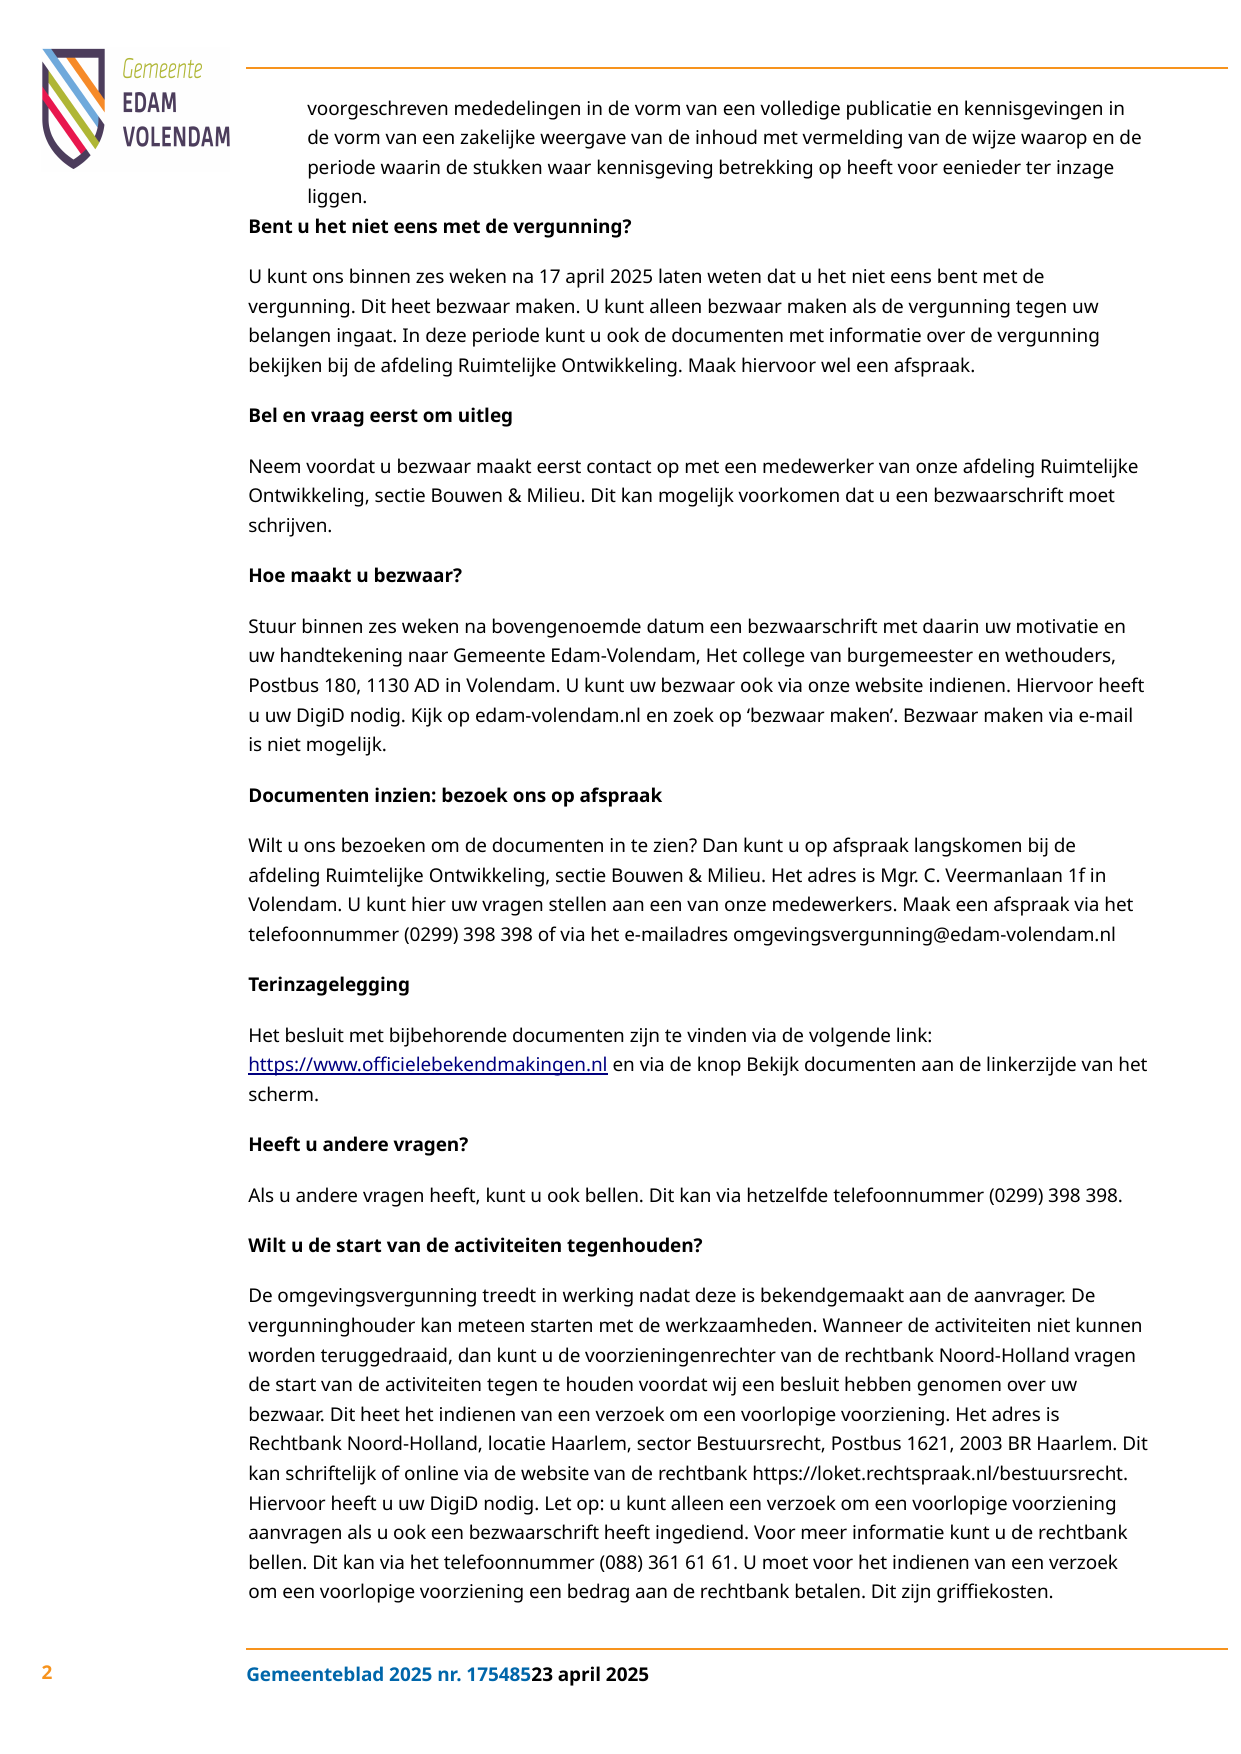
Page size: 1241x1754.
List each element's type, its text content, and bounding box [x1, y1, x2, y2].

text De omgevingsvergunning treedt in werking nadat deze is bekendgemaakt aan de aanvrager. De vergunninghouder kan meteen starten met de werkzaamheden. Wanneer de activiteiten niet kunnen worden teruggedraaid, dan kunt u de voorzieningenrechter van de rechtbank Noord-Holland vragen de start van de activiteiten tegen te houden voordat wij een besluit hebben genomen over uw bezwaar. Dit heet het indienen van een verzoek om een voorlopige voorziening. Het adres is Rechtbank Noord-Holland, locatie Haarlem, sector Bestuursrecht, Postbus 1621, 2003 BR Haarlem. Dit kan schriftelijk of online via de website van de rechtbank https://loket.rechtspraak.nl/bestuursrecht. Hiervoor heeft u uw DigiD nodig. Let op: u kunt alleen een verzoek om een voorlopige voorziening aanvragen als u ook een bezwaarschrift heeft ingediend. Voor meer informatie kunt u de rechtbank bellen. Dit kan via het telefoonnummer (088) 361 61 61. U moet voor het indienen van een verzoek om een voorlopige voorziening een bedrag aan de rechtbank betalen. Dit zijn griffiekosten. [248, 1283, 1152, 1604]
picture [41, 47, 231, 172]
list voorgeschreven mededelingen in de vorm van een volledige publicatie en kennisgevingen in de vorm van een zakelijke weergave van de inhoud met vermelding van de wijze waarop en de periode waarin de stukken waar kennisgeving betrekking op heeft voor eenieder ter inzage liggen. [248, 95, 1152, 209]
text Als u andere vragen heeft, kunt u ook bellen. Dit kan via hetzelfde telefoonnummer (0299) 398 398. [248, 1182, 1152, 1208]
text Neem voordat u bezwaar maakt eerst contact op met een medewerker van onze afdeling Ruimtelijke Ontwikkeling, sectie Bouwen & Milieu. Dit kan mogelijk voorkomen dat u een bezwaarschrift moet schrijven. [248, 453, 1152, 538]
text Stuur binnen zes weken na bovengenoemde datum een bezwaarschrift met daarin uw motivatie en uw handtekening naar Gemeente Edam-Volendam, Het college van burgemeester en wethouders, Postbus 180, 1130 AD in Volendam. U kunt uw bezwaar ook via onze website indienen. Hiervoor heeft u uw DigiD nodig. Kijk op edam-volendam.nl en zoek op ‘bezwaar maken’. Bezwaar maken via e-mail is niet mogelijk. [248, 613, 1152, 757]
text Documenten inzien: bezoek ons op afspraak [248, 782, 1152, 808]
text U kunt ons binnen zes weken na 17 april 2025 laten weten dat u het niet eens bent met de vergunning. Dit heet bezwaar maken. U kunt alleen bezwaar maken als de vergunning tegen uw belangen ingaat. In deze periode kunt u ook de documenten met informatie over de vergunning bekijken bij de afdeling Ruimtelijke Ontwikkeling. Maak hiervoor wel een afspraak. [248, 263, 1152, 378]
text Hoe maakt u bezwaar? [248, 563, 1152, 588]
text Het besluit met bijbehorende documenten zijn te vinden via de volgende link: https://www.officielebekendmakingen.nl en via de knop Bekijk documenten aan de linkerzijde van het scherm. [248, 1022, 1152, 1107]
text Wilt u ons bezoeken om de documenten in te zien? Dan kunt u op afspraak langskomen bij de afdeling Ruimtelijke Ontwikkeling, sectie Bouwen & Milieu. Het adres is Mgr. C. Veermanlaan 1f in Volendam. U kunt hier uw vragen stellen aan een van onze medewerkers. Maak een afspraak via het telefoonnummer (0299) 398 398 of via het e-mailadres omgevingsvergunning@edam-volendam.nl [248, 832, 1152, 947]
text Heeft u andere vragen? [248, 1131, 1152, 1157]
text Wilt u de start van de activiteiten tegenhouden? [248, 1232, 1152, 1258]
text Bent u het niet eens met de vergunning? [248, 213, 1152, 239]
text Bel en vraag eerst om uitleg [248, 403, 1152, 428]
text Terinzagelegging [248, 971, 1152, 997]
